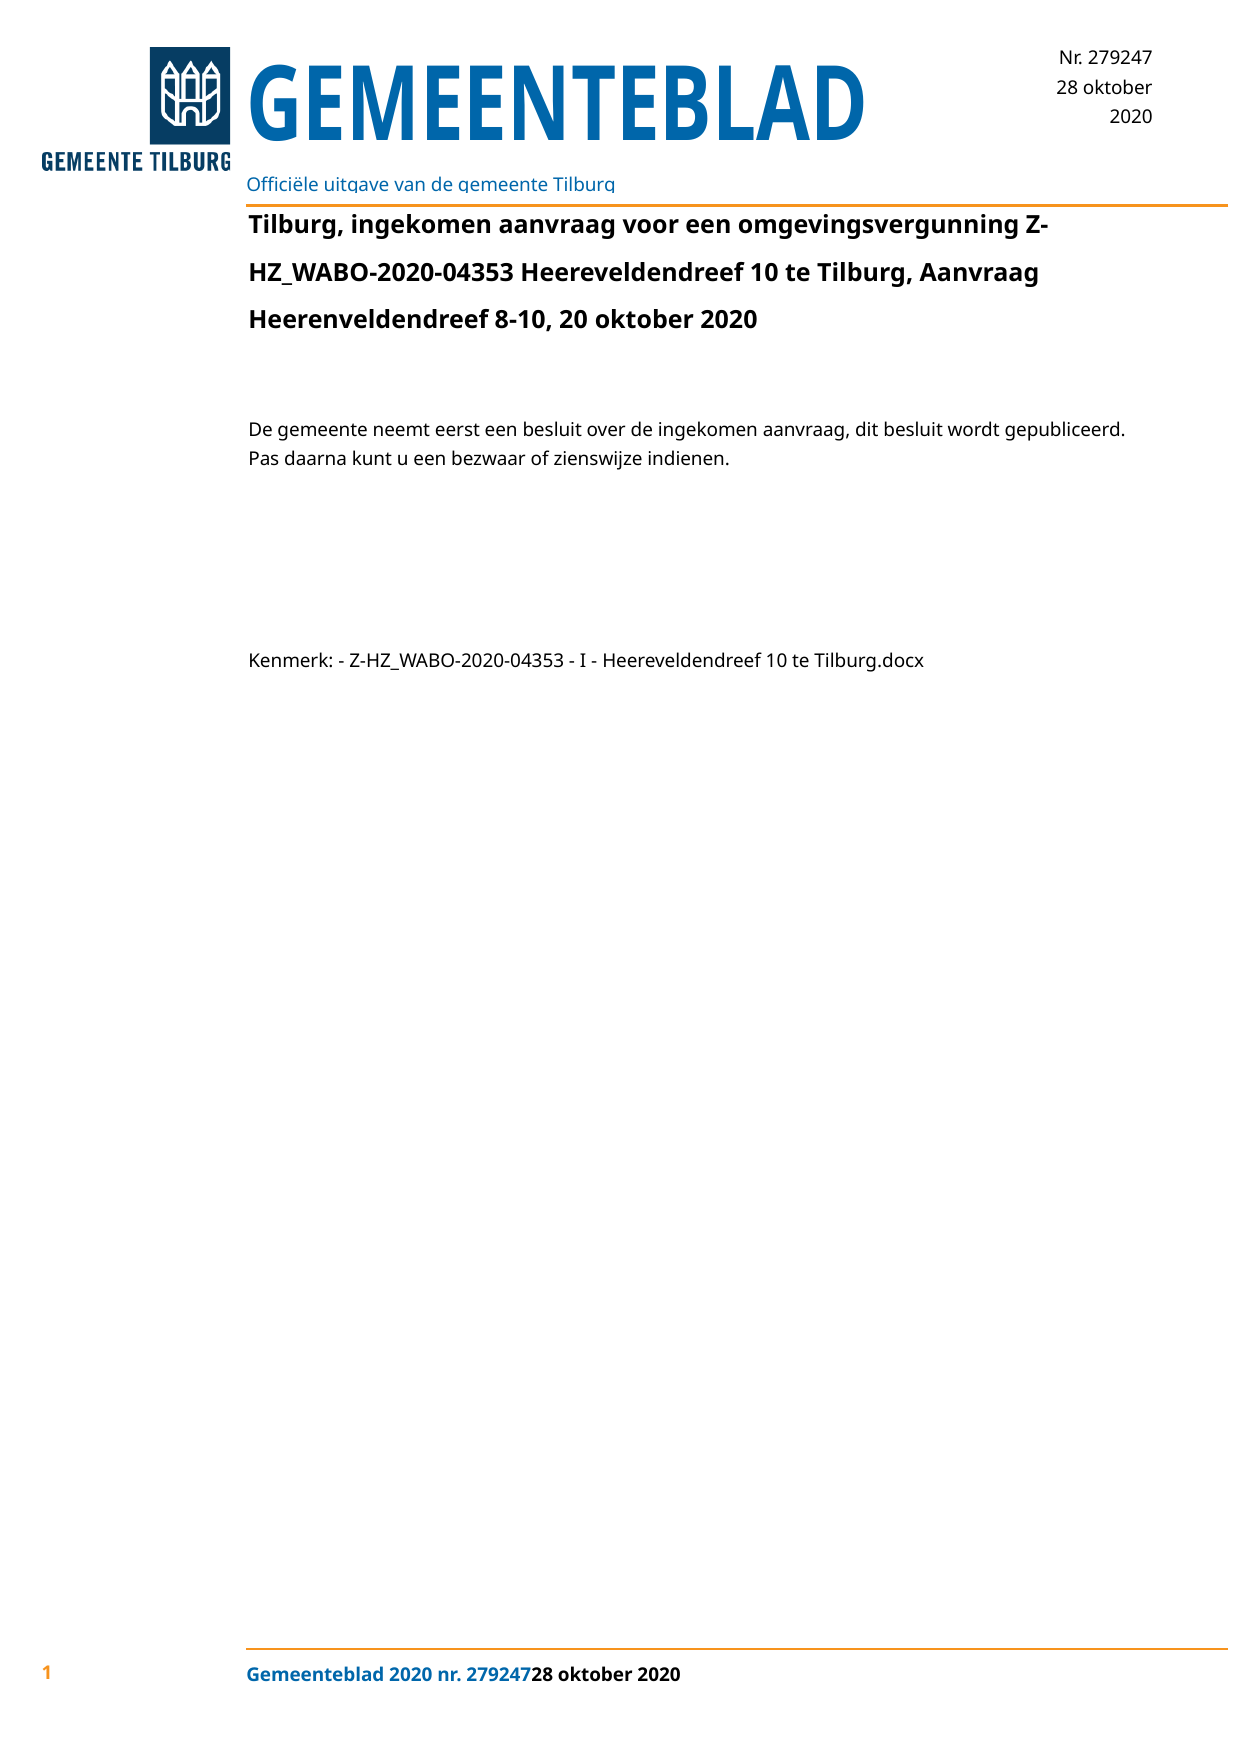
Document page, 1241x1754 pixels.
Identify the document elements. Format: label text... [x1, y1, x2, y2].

picture [41, 47, 231, 172]
text De gemeente neemt eerst een besluit over de ingekomen aanvraag, dit besluit wordt gepubliceerd. Pas daarna kunt u een bezwaar of zienswijze indienen. [248, 416, 1152, 471]
text Kenmerk: - Z-HZ_WABO-2020-04353 - I - Heereveldendreef 10 te Tilburg.docx [248, 647, 1152, 673]
text Tilburg, ingekomen aanvraag voor een omgevingsvergunning Z-HZ_WABO-2020-04353 Heereveldendreef 10 te Tilburg, Aanvraag Heerenveldendreef 8-10, 20 oktober 2020 [248, 207, 1152, 336]
